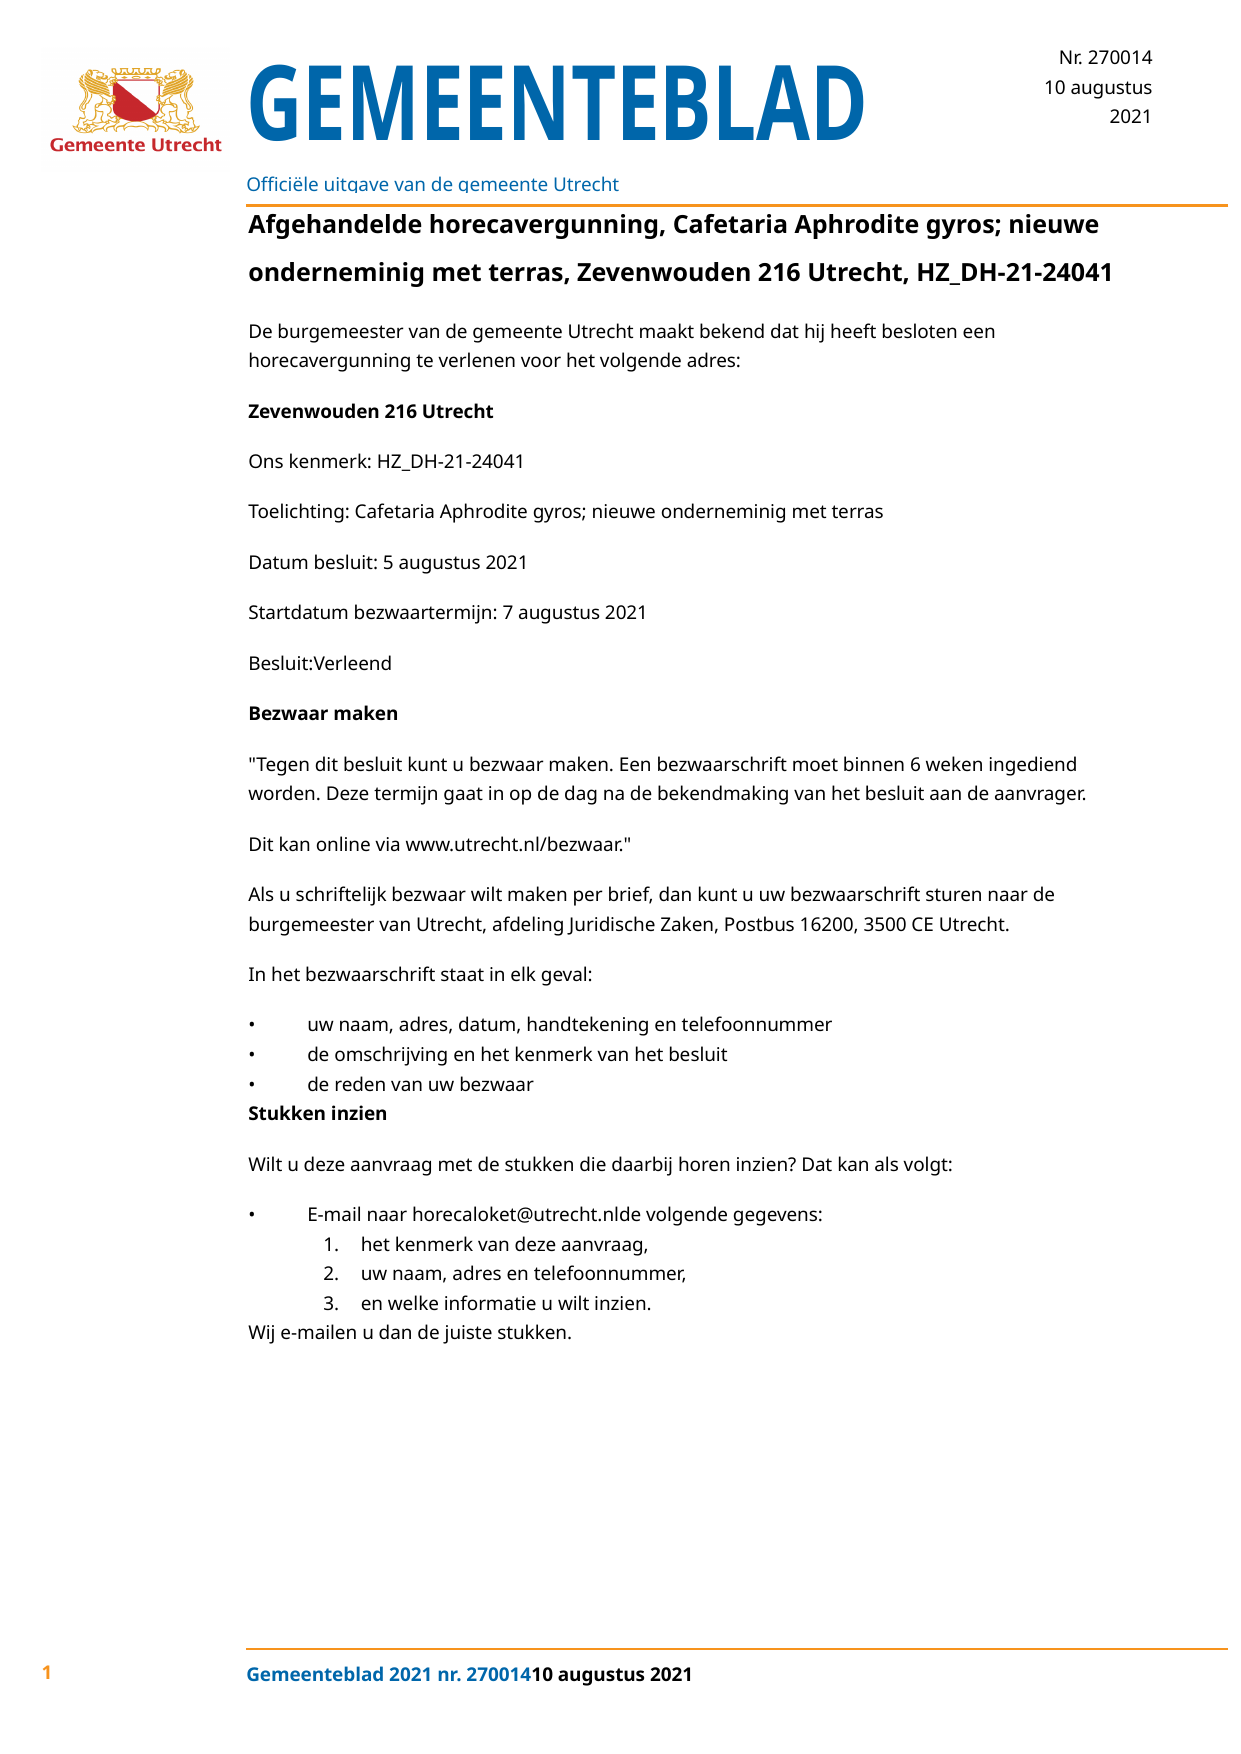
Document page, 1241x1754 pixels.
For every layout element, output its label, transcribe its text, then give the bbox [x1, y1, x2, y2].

list uw naam, adres, datum, handtekening en telefoonnummer [248, 1012, 1152, 1037]
text Dit kan online via www.utrecht.nl/bezwaar." [248, 831, 1152, 857]
text In het bezwaarschrift staat in elk geval: [248, 961, 1152, 987]
text Als u schriftelijk bezwaar wilt maken per brief, dan kunt u uw bezwaarschrift sturen naar de burgemeester van Utrecht, afdeling Juridische Zaken, Postbus 16200, 3500 CE Utrecht. [248, 881, 1152, 937]
text De burgemeester van de gemeente Utrecht maakt bekend dat hij heeft besloten een horecavergunning te verlenen voor het volgende adres: [248, 318, 1152, 373]
picture [41, 47, 231, 172]
text Startdatum bezwaartermijn: 7 augustus 2021 [248, 599, 1152, 625]
text Ons kenmerk: HZ_DH-21-24041 [248, 448, 1152, 474]
text Afgehandelde horecavergunning, Cafetaria Aphrodite gyros; nieuwe onderneminig met terras, Zevenwouden 216 Utrecht, HZ_DH-21-24041 [248, 207, 1152, 288]
list de omschrijving en het kenmerk van het besluit [248, 1041, 1152, 1067]
text "Tegen dit besluit kunt u bezwaar maken. Een bezwaarschrift moet binnen 6 weken ingediend worden. Deze termijn gaat in op de dag na de bekendmaking van het besluit aan de aanvrager. [248, 751, 1152, 806]
list de reden van uw bezwaar [248, 1071, 1152, 1097]
text Wilt u deze aanvraag met de stukken die daarbij horen inzien? Dat kan als volgt: [248, 1151, 1152, 1177]
text Bezwaar maken [248, 700, 1152, 726]
text Wij e-mailen u dan de juiste stukken. [248, 1319, 1152, 1345]
text Stukken inzien [248, 1100, 1152, 1126]
list het kenmerk van deze aanvraag, [323, 1231, 1152, 1257]
list uw naam, adres en telefoonnummer, [323, 1260, 1152, 1286]
text Datum besluit: 5 augustus 2021 [248, 549, 1152, 575]
text Zevenwouden 216 Utrecht [248, 398, 1152, 424]
text Toelichting: Cafetaria Aphrodite gyros; nieuwe onderneminig met terras [248, 499, 1152, 524]
list E-mail naar horecaloket@utrecht.nlde volgende gegevens: [248, 1201, 1152, 1227]
list en welke informatie u wilt inzien. [323, 1290, 1152, 1316]
text Besluit:Verleend [248, 650, 1152, 676]
